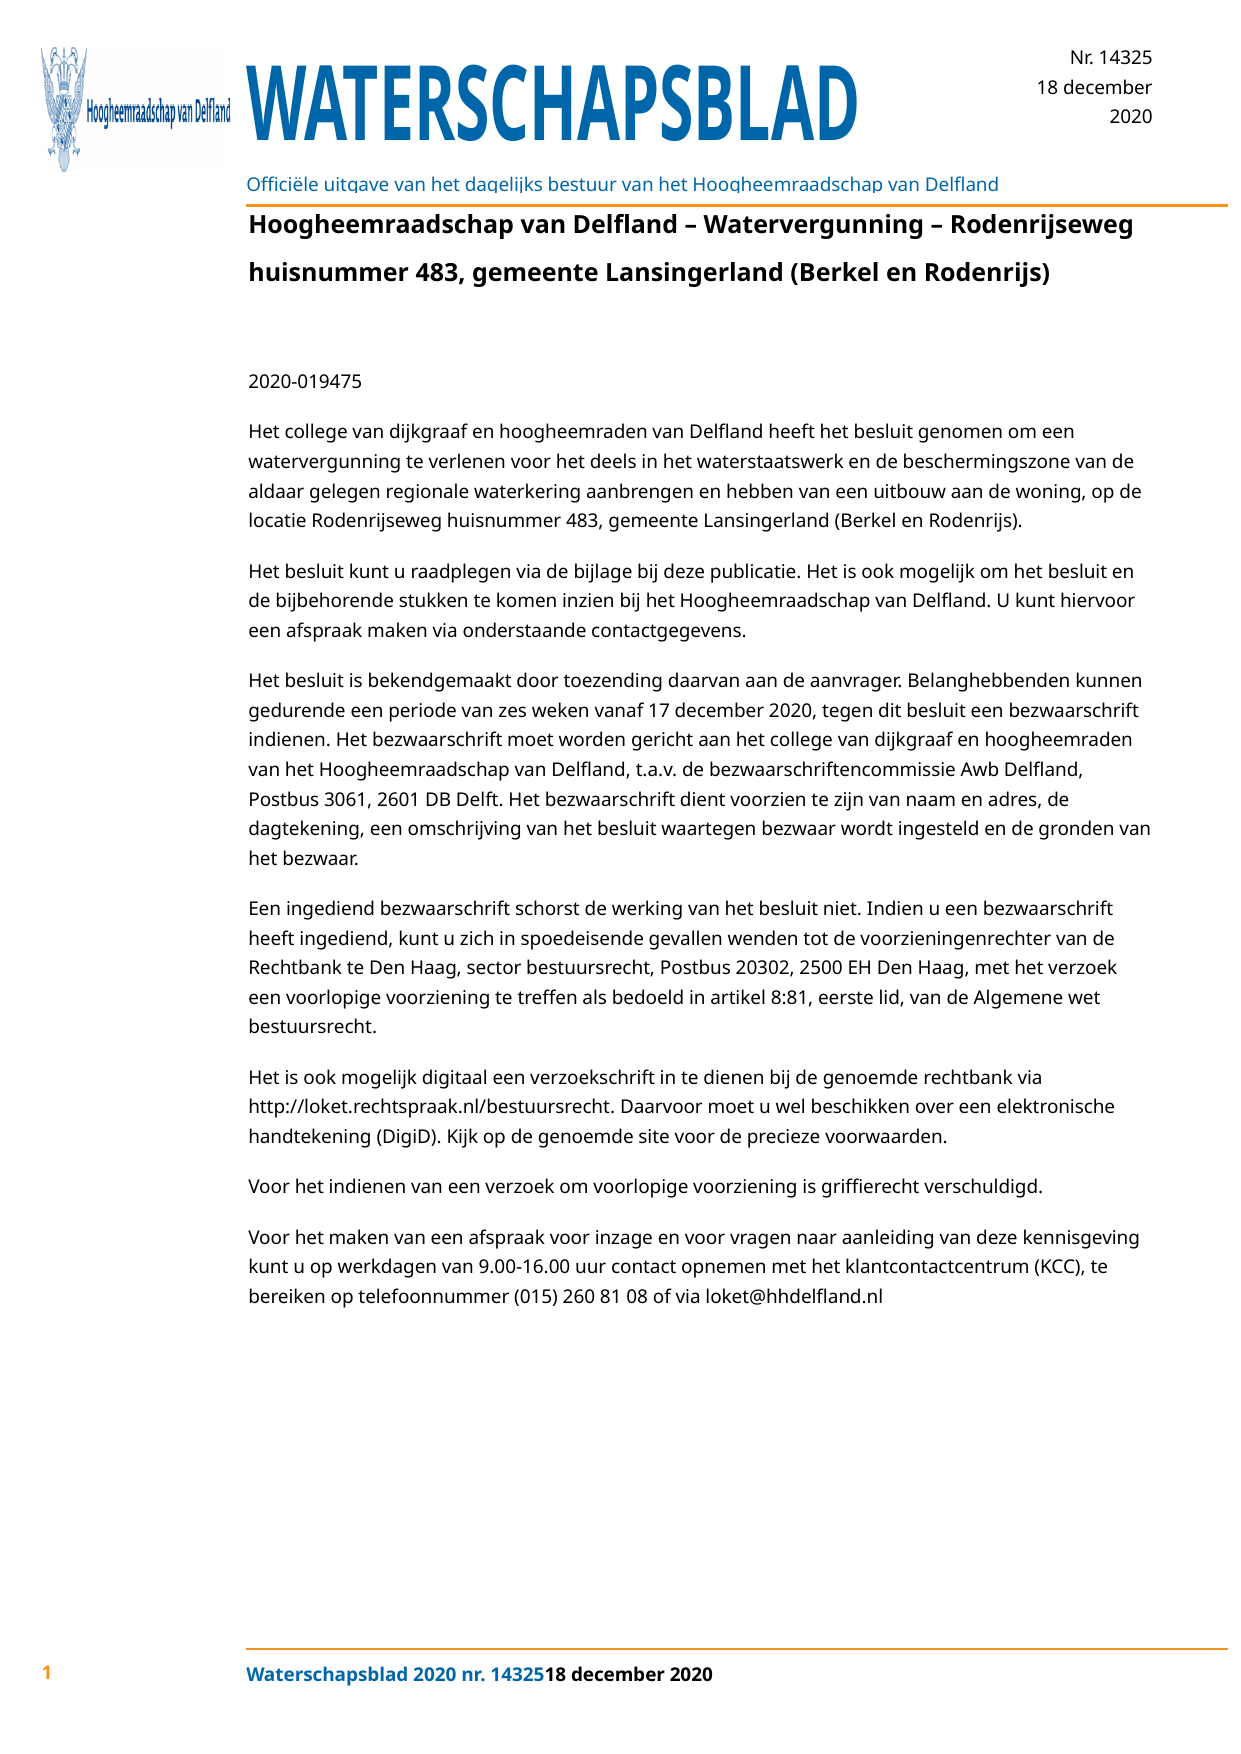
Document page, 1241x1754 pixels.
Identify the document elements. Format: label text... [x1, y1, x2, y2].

text Het besluit kunt u raadplegen via de bijlage bij deze publicatie. Het is ook mogelijk om het besluit en de bijbehorende stukken te komen inzien bij het Hoogheemraadschap van Delfland. U kunt hiervoor een afspraak maken via onderstaande contactgegevens. [248, 558, 1152, 643]
picture [41, 47, 231, 172]
text Voor het maken van een afspraak voor inzage en voor vragen naar aanleiding van deze kennisgeving kunt u op werkdagen van 9.00-16.00 uur contact opnemen met het klantcontactcentrum (KCC), te bereiken op telefoonnummer (015) 260 81 08 of via loket@hhdelfland.nl [248, 1224, 1152, 1309]
text Het college van dijkgraaf en hoogheemraden van Delfland heeft het besluit genomen om een watervergunning te verlenen voor het deels in het waterstaatswerk en de beschermingszone van de aldaar gelegen regionale waterkering aanbrengen en hebben van een uitbouw aan de woning, op de locatie Rodenrijseweg huisnummer 483, gemeente Lansingerland (Berkel en Rodenrijs). [248, 419, 1152, 533]
text 2020-019475 [248, 368, 1152, 394]
text Een ingediend bezwaarschrift schorst de werking van het besluit niet. Indien u een bezwaarschrift heeft ingediend, kunt u zich in spoedeisende gevallen wenden tot de voorzieningenrechter van de Rechtbank te Den Haag, sector bestuursrecht, Postbus 20302, 2500 EH Den Haag, met het verzoek een voorlopige voorziening te treffen als bedoeld in artikel 8:81, eerste lid, van de Algemene wet bestuursrecht. [248, 895, 1152, 1039]
text Het is ook mogelijk digitaal een verzoekschrift in te dienen bij de genoemde rechtbank via http://loket.rechtspraak.nl/bestuursrecht. Daarvoor moet u wel beschikken over een elektronische handtekening (DigiD). Kijk op de genoemde site voor de precieze voorwaarden. [248, 1064, 1152, 1149]
text Hoogheemraadschap van Delfland – Watervergunning – Rodenrijseweg huisnummer 483, gemeente Lansingerland (Berkel en Rodenrijs) [248, 207, 1152, 288]
text Het besluit is bekendgemaakt door toezending daarvan aan de aanvrager. Belanghebbenden kunnen gedurende een periode van zes weken vanaf 17 december 2020, tegen dit besluit een bezwaarschrift indienen. Het bezwaarschrift moet worden gericht aan het college van dijkgraaf en hoogheemraden van het Hoogheemraadschap van Delfland, t.a.v. de bezwaarschriftencommissie Awb Delfland, Postbus 3061, 2601 DB Delft. Het bezwaarschrift dient voorzien te zijn van naam en adres, de dagtekening, een omschrijving van het besluit waartegen bezwaar wordt ingesteld en de gronden van het bezwaar. [248, 667, 1152, 871]
text Voor het indienen van een verzoek om voorlopige voorziening is griffierecht verschuldigd. [248, 1174, 1152, 1199]
